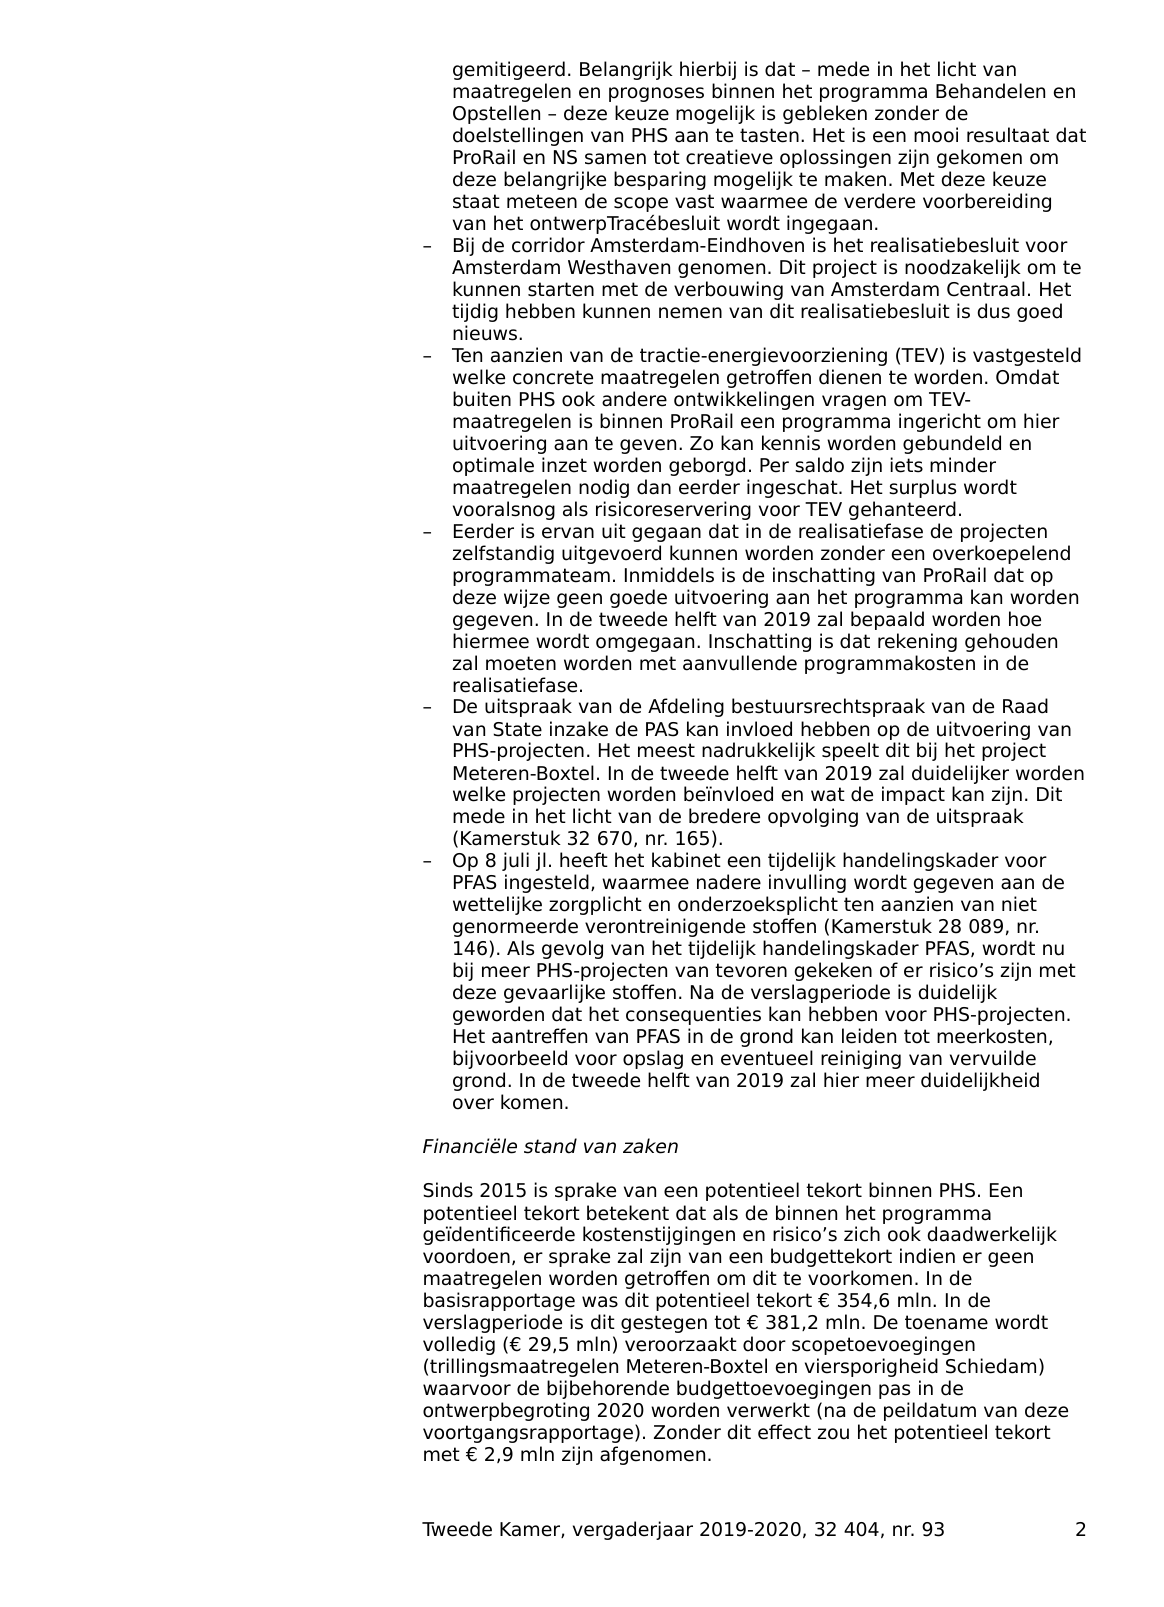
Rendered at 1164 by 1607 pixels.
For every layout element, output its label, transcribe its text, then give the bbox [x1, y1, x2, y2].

text – Bij de corridor Amsterdam-Eindhoven is het realisatiebesluit voor Amsterdam Westhaven genomen. Dit project is noodzakelijk om te kunnen starten met de verbouwing van Amsterdam Centraal. Het tijdig hebben kunnen nemen van dit realisatiebesluit is dus goed nieuws. [422, 235, 1087, 345]
text – De uitspraak van de Afdeling bestuursrechtspraak van de Raad van State inzake de PAS kan invloed hebben op de uitvoering van PHS-projecten. Het meest nadrukkelijk speelt dit bij het project Meteren-Boxtel. In de tweede helft van 2019 zal duidelijker worden welke projecten worden beïnvloed en wat de impact kan zijn. Dit mede in het licht van de bredere opvolging van de uitspraak (Kamerstuk 32 670, nr. 165). [422, 696, 1087, 850]
text – Op 8 juli jl. heeft het kabinet een tijdelijk handelingskader voor PFAS ingesteld, waarmee nadere invulling wordt gegeven aan de wettelijke zorgplicht en onderzoeksplicht ten aanzien van niet genormeerde verontreinigende stoffen (Kamerstuk 28 089, nr. 146). Als gevolg van het tijdelijk handelingskader PFAS, wordt nu bij meer PHS-projecten van tevoren gekeken of er risico’s zijn met deze gevaarlijke stoffen. Na de verslagperiode is duidelijk geworden dat het consequenties kan hebben voor PHS-projecten. Het aantreffen van PFAS in de grond kan leiden tot meerkosten, bijvoorbeeld voor opslag en eventueel reiniging van vervuilde grond. In de tweede helft van 2019 zal hier meer duidelijkheid over komen. [422, 850, 1087, 1114]
text – Eerder is ervan uit gegaan dat in de realisatiefase de projecten zelfstandig uitgevoerd kunnen worden zonder een overkoepelend programmateam. Inmiddels is de inschatting van ProRail dat op deze wijze geen goede uitvoering aan het programma kan worden gegeven. In de tweede helft van 2019 zal bepaald worden hoe hiermee wordt omgegaan. Inschatting is dat rekening gehouden zal moeten worden met aanvullende programmakosten in de realisatiefase. [422, 521, 1087, 696]
subtitle Financiële stand van zaken [422, 1136, 1087, 1158]
text – Ten aanzien van de tractie-energievoorziening (TEV) is vastgesteld welke concrete maatregelen getroffen dienen te worden. Omdat buiten PHS ook andere ontwikkelingen vragen om TEV-maatregelen is binnen ProRail een programma ingericht om hier uitvoering aan te geven. Zo kan kennis worden gebundeld en optimale inzet worden geborgd. Per saldo zijn iets minder maatregelen nodig dan eerder ingeschat. Het surplus wordt vooralsnog als risicoreservering voor TEV gehanteerd. [422, 345, 1087, 521]
text gemitigeerd. Belangrijk hierbij is dat – mede in het licht van maatregelen en prognoses binnen het programma Behandelen en Opstellen – deze keuze mogelijk is gebleken zonder de doelstellingen van PHS aan te tasten. Het is een mooi resultaat dat ProRail en NS samen tot creatieve oplossingen zijn gekomen om deze belangrijke besparing mogelijk te maken. Met deze keuze staat meteen de scope vast waarmee de verdere voorbereiding van het ontwerpTracébesluit wordt ingegaan. [422, 59, 1087, 235]
text Sinds 2015 is sprake van een potentieel tekort binnen PHS. Een potentieel tekort betekent dat als de binnen het programma geïdentificeerde kostenstijgingen en risico’s zich ook daadwerkelijk voordoen, er sprake zal zijn van een budgettekort indien er geen maatregelen worden getroffen om dit te voorkomen. In de basisrapportage was dit potentieel tekort € 354,6 mln. In de verslagperiode is dit gestegen tot € 381,2 mln. De toename wordt volledig (€ 29,5 mln) veroorzaakt door scopetoevoegingen (trillingsmaatregelen Meteren-Boxtel en viersporigheid Schiedam) waarvoor de bijbehorende budgettoevoegingen pas in de ontwerpbegroting 2020 worden verwerkt (na de peildatum van deze voortgangsrapportage). Zonder dit effect zou het potentieel tekort met € 2,9 mln zijn afgenomen. [422, 1180, 1087, 1466]
